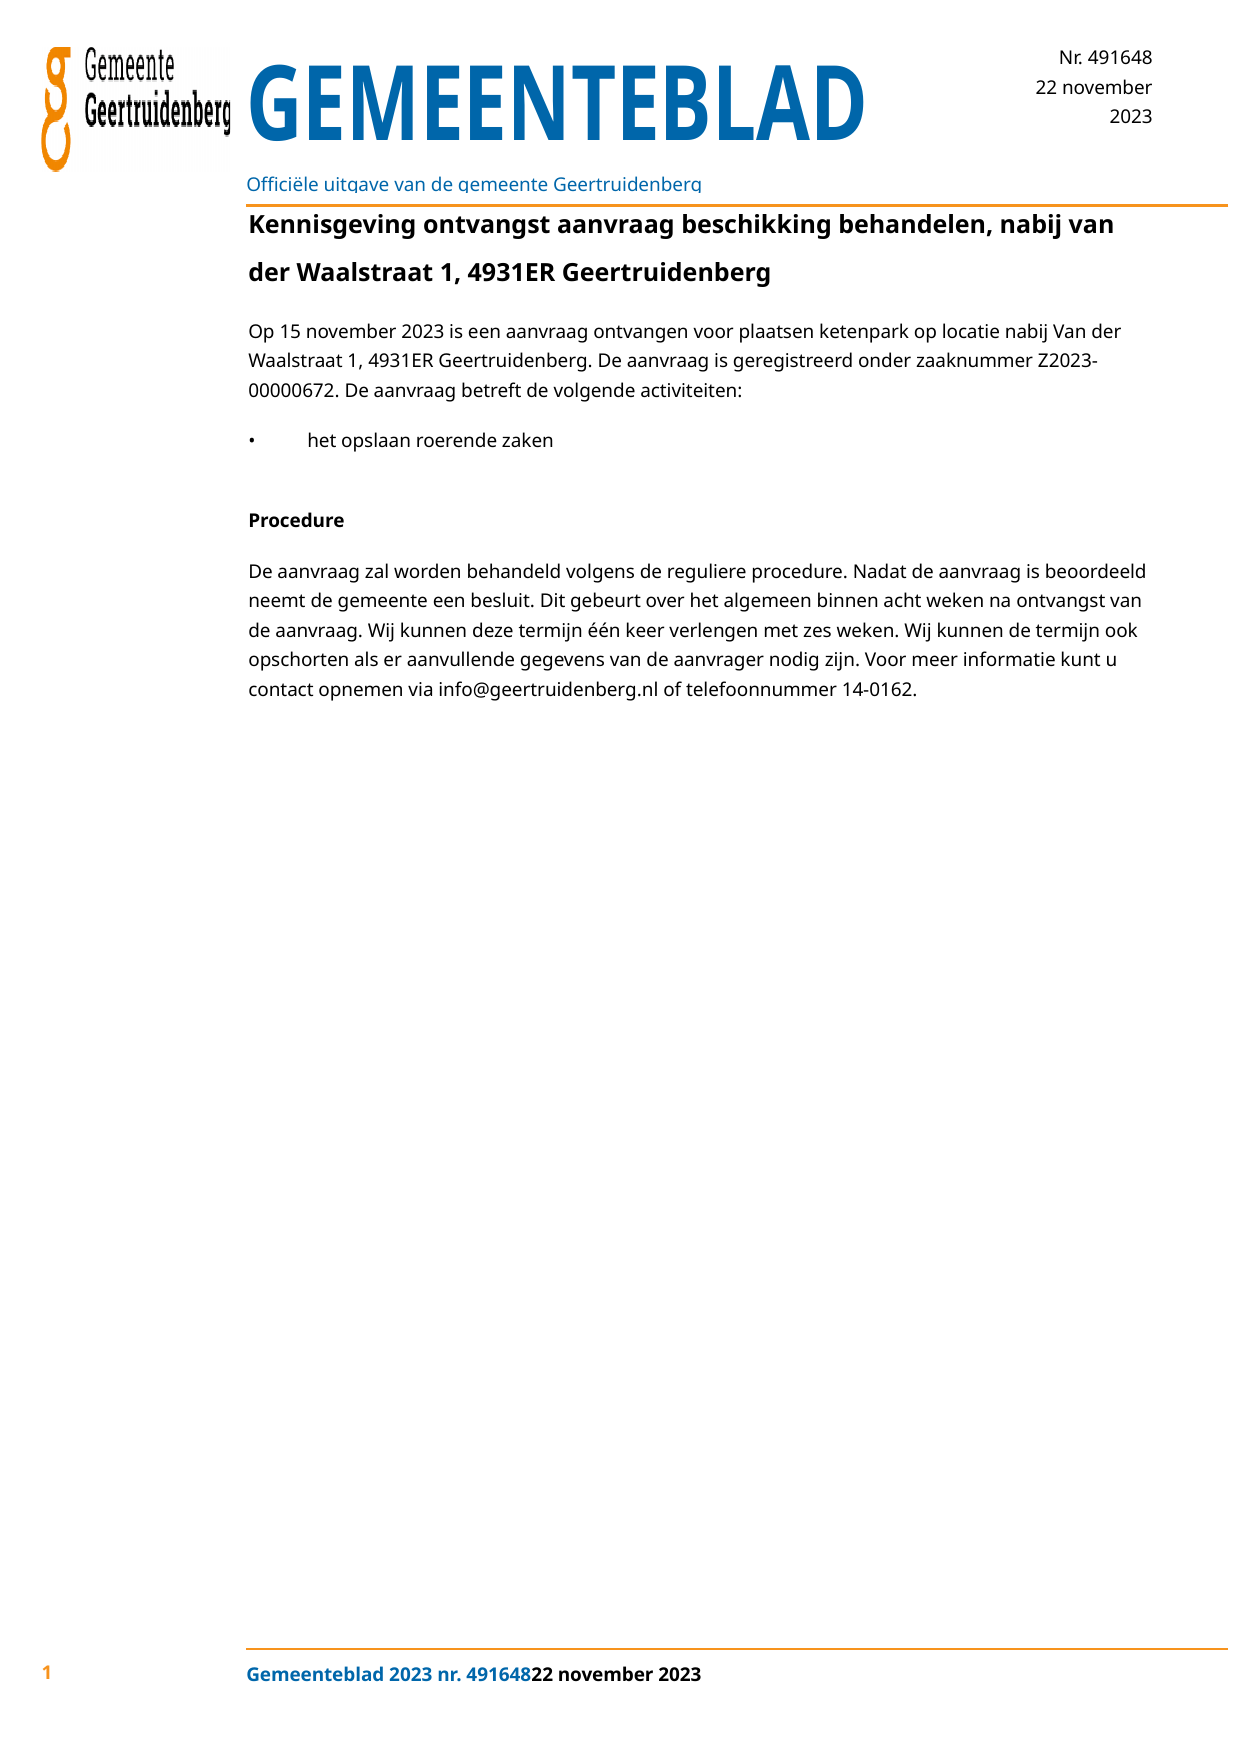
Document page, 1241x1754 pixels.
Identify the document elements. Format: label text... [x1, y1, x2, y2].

text De aanvraag zal worden behandeld volgens de reguliere procedure. Nadat de aanvraag is beoordeeld neemt de gemeente een besluit. Dit gebeurt over het algemeen binnen acht weken na ontvangst van de aanvraag. Wij kunnen deze termijn één keer verlengen met zes weken. Wij kunnen de termijn ook opschorten als er aanvullende gegevens van de aanvrager nodig zijn. Voor meer informatie kunt u contact opnemen via info@geertruidenberg.nl of telefoonnummer 14-0162. [248, 558, 1152, 702]
list het opslaan roerende zaken [248, 427, 1152, 453]
text Kennisgeving ontvangst aanvraag beschikking behandelen, nabij van der Waalstraat 1, 4931ER Geertruidenberg [248, 207, 1152, 288]
picture [41, 47, 231, 172]
text Op 15 november 2023 is een aanvraag ontvangen voor plaatsen ketenpark op locatie nabij Van der Waalstraat 1, 4931ER Geertruidenberg. De aanvraag is geregistreerd onder zaaknummer Z2023-00000672. De aanvraag betreft de volgende activiteiten: [248, 318, 1152, 403]
text Procedure [248, 507, 1152, 533]
